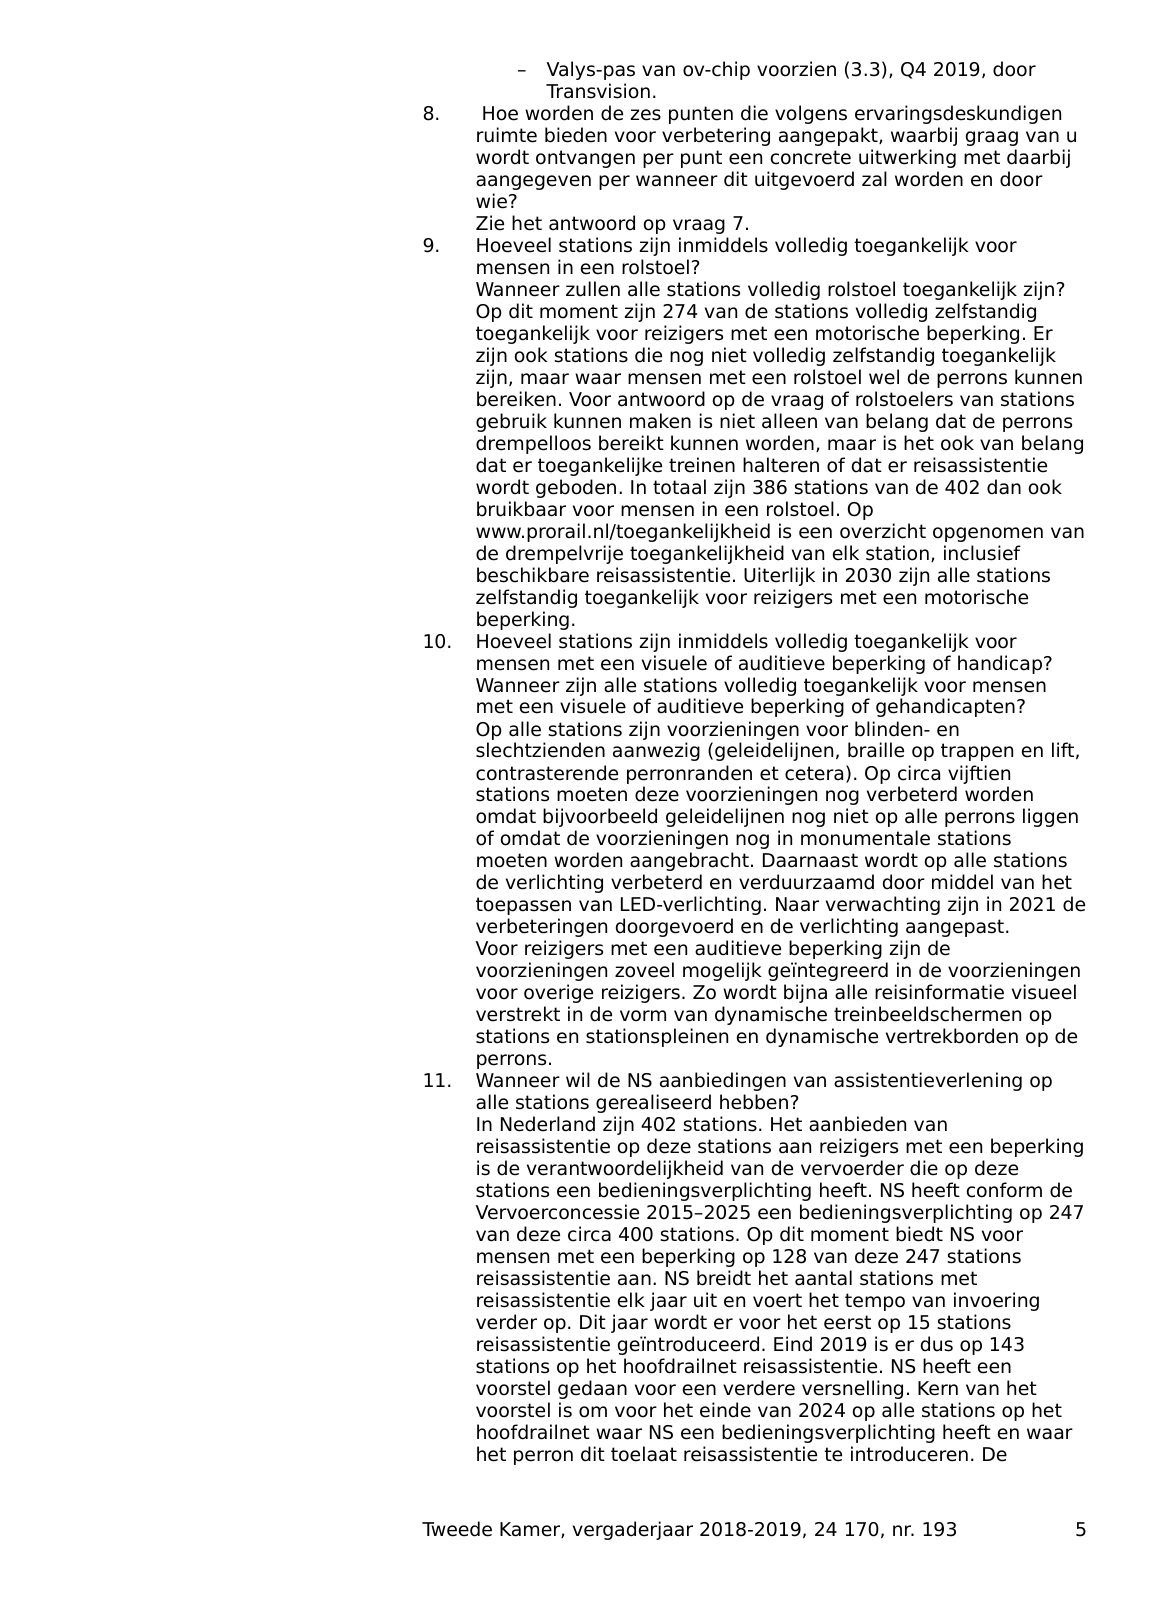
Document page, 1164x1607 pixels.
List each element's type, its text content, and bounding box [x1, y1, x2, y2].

text 8. Hoe worden de zes punten die volgens ervaringsdeskundigen ruimte bieden voor verbetering aangepakt, waarbij graag van u wordt ontvangen per punt een concrete uitwerking met daarbij aangegeven per wanneer dit uitgevoerd zal worden en door wie? [422, 103, 1087, 213]
text 9. Hoeveel stations zijn inmiddels volledig toegankelijk voor mensen in een rolstoel? [422, 235, 1087, 279]
text Op dit moment zijn 274 van de stations volledig zelfstandig toegankelijk voor reizigers met een motorische beperking. Er zijn ook stations die nog niet volledig zelfstandig toegankelijk zijn, maar waar mensen met een rolstoel wel de perrons kunnen bereiken. Voor antwoord op de vraag of rolstoelers van stations gebruik kunnen maken is niet alleen van belang dat de perrons drempelloos bereikt kunnen worden, maar is het ook van belang dat er toegankelijke treinen halteren of dat er reisassistentie wordt geboden. In totaal zijn 386 stations van de 402 dan ook bruikbaar voor mensen in een rolstoel. Op www.prorail.nl/toegankelijkheid is een overzicht opgenomen van de drempelvrije toegankelijkheid van elk station, inclusief beschikbare reisassistentie. Uiterlijk in 2030 zijn alle stations zelfstandig toegankelijk voor reizigers met een motorische beperking. [475, 301, 1087, 631]
text Wanneer zullen alle stations volledig rolstoel toegankelijk zijn? [475, 279, 1087, 301]
text Zie het antwoord op vraag 7. [475, 213, 1087, 235]
text Voor reizigers met een auditieve beperking zijn de voorzieningen zoveel mogelijk geïntegreerd in de voorzieningen voor overige reizigers. Zo wordt bijna alle reisinformatie visueel verstrekt in de vorm van dynamische treinbeeldschermen op stations en stationspleinen en dynamische vertrekborden op de perrons. [475, 938, 1087, 1070]
text 10. Hoeveel stations zijn inmiddels volledig toegankelijk voor mensen met een visuele of auditieve beperking of handicap? Wanneer zijn alle stations volledig toegankelijk voor mensen met een visuele of auditieve beperking of gehandicapten? [422, 631, 1087, 718]
text – Valys-pas van ov-chip voorzien (3.3), Q4 2019, door Transvision. [517, 59, 1087, 103]
text 11. Wanneer wil de NS aanbiedingen van assistentieverlening op alle stations gerealiseerd hebben? [422, 1070, 1087, 1114]
text In Nederland zijn 402 stations. Het aanbieden van reisassistentie op deze stations aan reizigers met een beperking is de verantwoordelijkheid van de vervoerder die op deze stations een bedieningsverplichting heeft. NS heeft conform de Vervoerconcessie 2015–2025 een bedieningsverplichting op 247 van deze circa 400 stations. Op dit moment biedt NS voor mensen met een beperking op 128 van deze 247 stations reisassistentie aan. NS breidt het aantal stations met reisassistentie elk jaar uit en voert het tempo van invoering verder op. Dit jaar wordt er voor het eerst op 15 stations reisassistentie geïntroduceerd. Eind 2019 is er dus op 143 stations op het hoofdrailnet reisassistentie. NS heeft een voorstel gedaan voor een verdere versnelling. Kern van het voorstel is om voor het einde van 2024 op alle stations op het hoofdrailnet waar NS een bedieningsverplichting heeft en waar het perron dit toelaat reisassistentie te introduceren. De [475, 1114, 1087, 1466]
text Op alle stations zijn voorzieningen voor blinden- en slechtzienden aanwezig (geleidelijnen, braille op trappen en lift, contrasterende perronranden et cetera). Op circa vijftien stations moeten deze voorzieningen nog verbeterd worden omdat bijvoorbeeld geleidelijnen nog niet op alle perrons liggen of omdat de voorzieningen nog in monumentale stations moeten worden aangebracht. Daarnaast wordt op alle stations de verlichting verbeterd en verduurzaamd door middel van het toepassen van LED-verlichting. Naar verwachting zijn in 2021 de verbeteringen doorgevoerd en de verlichting aangepast. [475, 718, 1087, 938]
